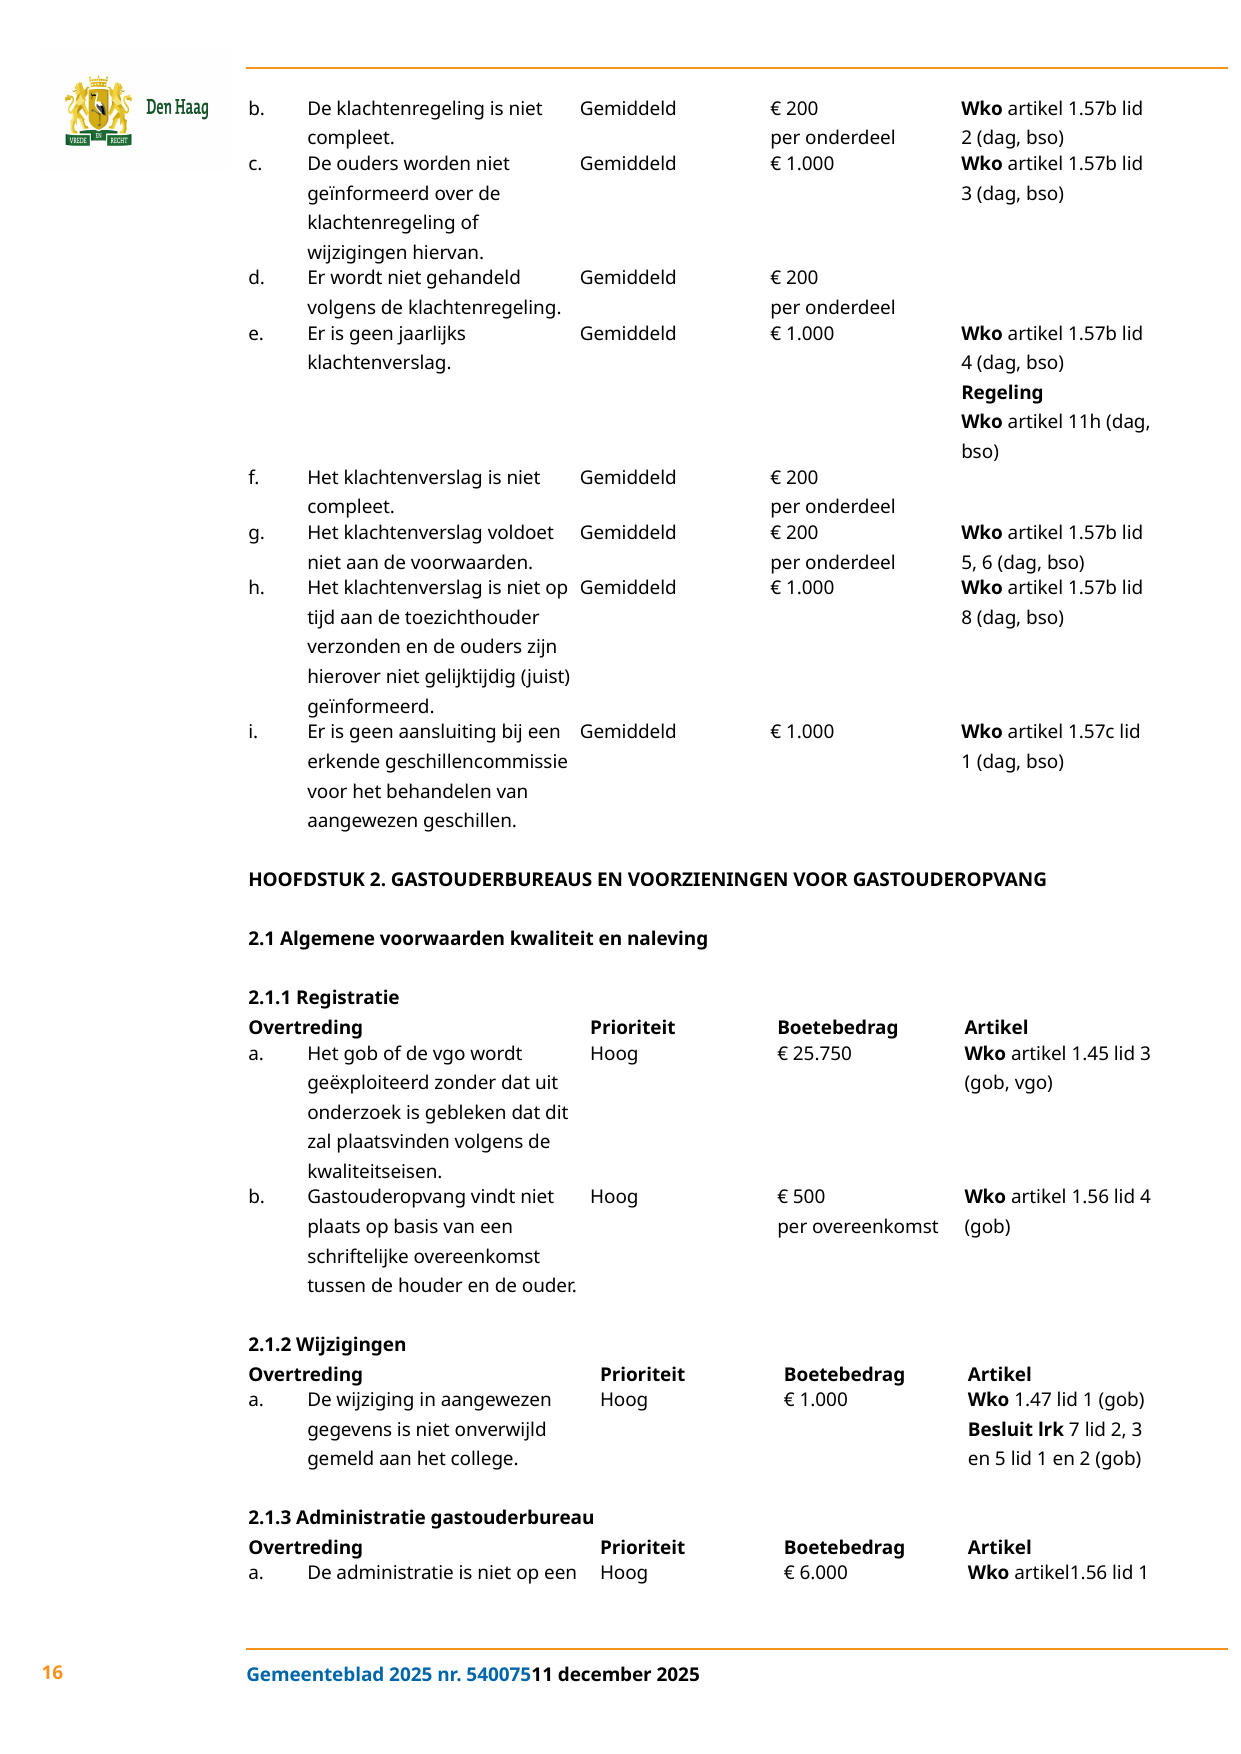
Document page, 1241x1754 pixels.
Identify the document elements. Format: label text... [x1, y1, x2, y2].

table_cell Hoog [600, 1386, 784, 1471]
table_cell € 6.000 [784, 1560, 968, 1585]
table_cell Gemiddeld [580, 95, 770, 150]
table_header Overtreding [248, 1534, 600, 1559]
table_cell € 200 per onderdeel [770, 265, 961, 320]
table_cell Het klachtenverslag is niet compleet. [248, 464, 579, 519]
text 2.1 Algemene voorwaarden kwaliteit en naleving [248, 925, 1152, 951]
table_cell Er is geen aansluiting bij een erkende geschillencommissie voor het behandelen van aangewezen geschillen. [248, 719, 579, 833]
table_cell Gemiddeld [580, 719, 770, 833]
table_cell Wko artikel 1.56 lid 4 (gob) [964, 1184, 1152, 1298]
table_header Boetebedrag [784, 1361, 968, 1386]
table_header Boetebedrag [784, 1534, 968, 1559]
table_cell Er is geen jaarlijks klachtenverslag. [248, 320, 579, 464]
table_cell De administratie is niet op een [248, 1560, 600, 1585]
table_cell € 1.000 [770, 320, 961, 464]
table_header Artikel [964, 1014, 1152, 1040]
table_header Boetebedrag [777, 1014, 964, 1040]
table_cell € 500 per overeenkomst [777, 1184, 964, 1298]
text 2.1.3 Administratie gastouderbureau [248, 1504, 1152, 1530]
table_cell € 1.000 [770, 719, 961, 833]
table_cell Wko artikel1.56 lid 1 [968, 1560, 1152, 1585]
table_cell Gastouderopvang vindt niet plaats op basis van een schriftelijke overeenkomst tussen de houder en de ouder. [248, 1184, 590, 1298]
table_cell Wko artikel 1.57c lid 1 (dag, bso) [961, 719, 1152, 833]
table_header Artikel [968, 1361, 1152, 1386]
table_cell Gemiddeld [580, 150, 770, 264]
table_cell Er wordt niet gehandeld volgens de klachtenregeling. [248, 265, 579, 320]
table_cell Gemiddeld [580, 575, 770, 719]
table_cell Wko artikel 1.57b lid 4 (dag, bso) Regeling Wko artikel 11h (dag, bso) [961, 320, 1152, 464]
table_cell Hoog [600, 1560, 784, 1585]
table_cell € 1.000 [770, 150, 961, 264]
table_cell Wko artikel 1.57b lid 5, 6 (dag, bso) [961, 519, 1152, 574]
table_cell Wko artikel 1.57b lid 8 (dag, bso) [961, 575, 1152, 719]
table_cell € 200 per onderdeel [770, 464, 961, 519]
table_cell Wko 1.47 lid 1 (gob) Besluit lrk 7 lid 2, 3 en 5 lid 1 en 2 (gob) [968, 1386, 1152, 1471]
text HOOFDSTUK 2. GASTOUDERBUREAUS EN VOORZIENINGEN VOOR GASTOUDEROPVANG [248, 866, 1152, 892]
table_cell € 25.750 [777, 1040, 964, 1184]
table_header Artikel [968, 1534, 1152, 1559]
table_cell De wijziging in aangewezen gegevens is niet onverwijld gemeld aan het college. [248, 1386, 600, 1471]
picture [41, 47, 231, 172]
table_cell Het gob of de vgo wordt geëxploiteerd zonder dat uit onderzoek is gebleken dat dit zal plaatsvinden volgens de kwaliteitseisen. [248, 1040, 590, 1184]
table_cell Wko artikel 1.45 lid 3 (gob, vgo) [964, 1040, 1152, 1184]
table_cell € 1.000 [770, 575, 961, 719]
table_cell Hoog [590, 1184, 777, 1298]
table_cell € 200 per onderdeel [770, 95, 961, 150]
table_header Prioriteit [590, 1014, 777, 1040]
table_header Overtreding [248, 1361, 600, 1386]
table_cell Het klachtenverslag is niet op tijd aan de toezichthouder verzonden en de ouders zijn hierover niet gelijktijdig (juist) geïnformeerd. [248, 575, 579, 719]
table_cell Gemiddeld [580, 464, 770, 519]
table_header Prioriteit [600, 1361, 784, 1386]
table_cell Gemiddeld [580, 519, 770, 574]
table_header Overtreding [248, 1014, 590, 1040]
table_cell Wko artikel 1.57b lid 2 (dag, bso) [961, 95, 1152, 150]
table_header Prioriteit [600, 1534, 784, 1559]
table_cell De ouders worden niet geïnformeerd over de klachtenregeling of wijzigingen hiervan. [248, 150, 579, 264]
table_cell Wko artikel 1.57b lid 3 (dag, bso) [961, 150, 1152, 264]
text 2.1.1 Registratie [248, 984, 1152, 1010]
table_cell € 1.000 [784, 1386, 968, 1471]
table_cell De klachtenregeling is niet compleet. [248, 95, 579, 150]
table_cell Gemiddeld [580, 320, 770, 464]
table_cell Het klachtenverslag voldoet niet aan de voorwaarden. [248, 519, 579, 574]
table_cell € 200 per onderdeel [770, 519, 961, 574]
text 2.1.2 Wijzigingen [248, 1331, 1152, 1357]
table_cell Hoog [590, 1040, 777, 1184]
table_cell Gemiddeld [580, 265, 770, 320]
